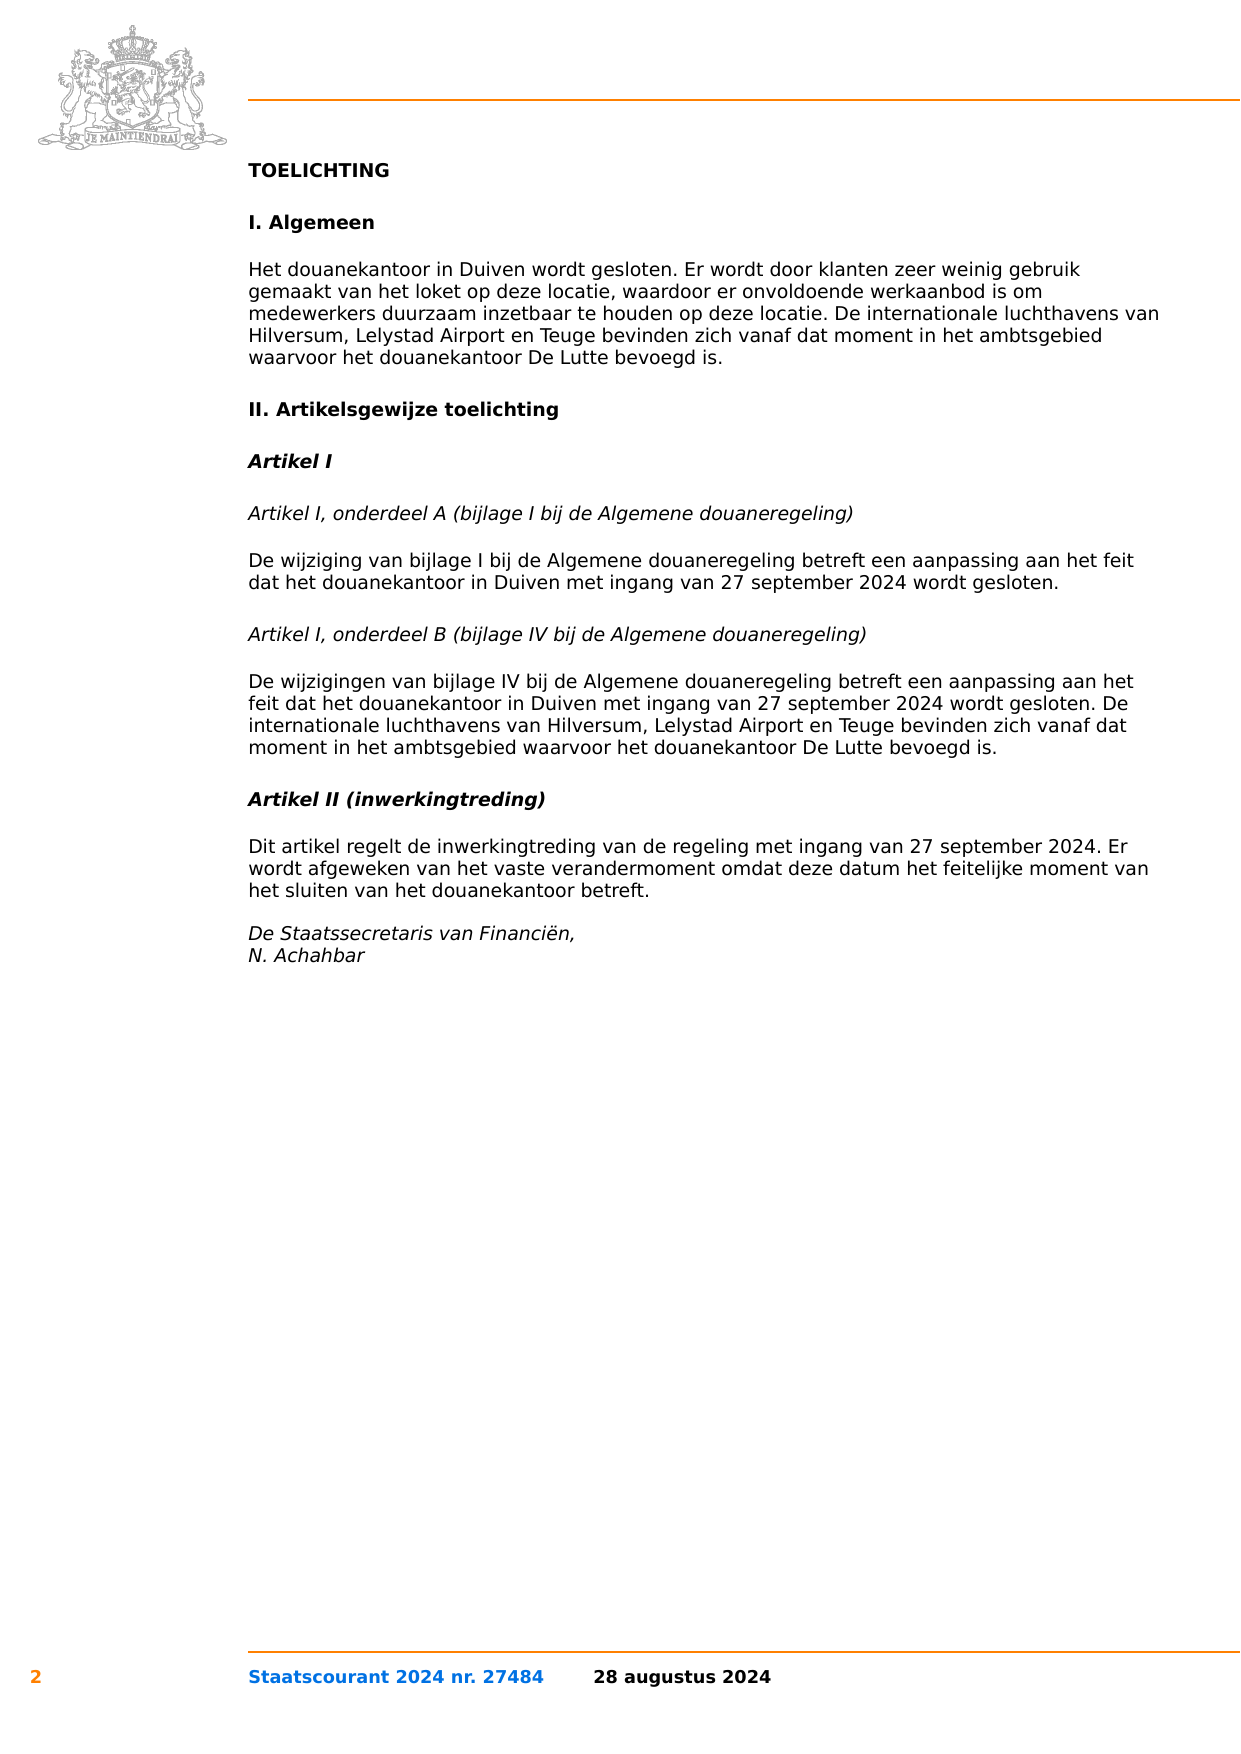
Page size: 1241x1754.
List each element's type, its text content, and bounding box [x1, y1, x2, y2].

text De Staatssecretaris van Financiën, N. Achahbar [248, 923, 1163, 967]
text De wijziging van bijlage I bij de Algemene douaneregeling betreft een aanpassing aan het feit dat het douanekantoor in Duiven met ingang van 27 september 2024 wordt gesloten. [248, 550, 1163, 594]
subtitle TOELICHTING [248, 160, 1163, 182]
text Dit artikel regelt de inwerkingtreding van de regeling met ingang van 27 september 2024. Er wordt afgeweken van het vaste verandermoment omdat deze datum het feitelijke moment van het sluiten van het douanekantoor betreft. [248, 836, 1163, 901]
subtitle II. Artikelsgewijze toelichting [248, 399, 1163, 421]
subtitle Artikel I [248, 451, 1163, 473]
subtitle I. Algemeen [248, 212, 1163, 234]
text Het douanekantoor in Duiven wordt gesloten. Er wordt door klanten zeer weinig gebruik gemaakt van het loket op deze locatie, waardoor er onvoldoende werkaanbod is om medewerkers duurzaam inzetbaar te houden op deze locatie. De internationale luchthavens van Hilversum, Lelystad Airport en Teuge bevinden zich vanaf dat moment in het ambtsgebied waarvoor het douanekantoor De Lutte bevoegd is. [248, 259, 1163, 369]
subtitle Artikel I, onderdeel B (bijlage IV bij de Algemene douaneregeling) [248, 624, 1163, 646]
subtitle Artikel II (inwerkingtreding) [248, 788, 1163, 811]
text De wijzigingen van bijlage IV bij de Algemene douaneregeling betreft een aanpassing aan het feit dat het douanekantoor in Duiven met ingang van 27 september 2024 wordt gesloten. De internationale luchthavens van Hilversum, Lelystad Airport en Teuge bevinden zich vanaf dat moment in het ambtsgebied waarvoor het douanekantoor De Lutte bevoegd is. [248, 671, 1163, 758]
subtitle Artikel I, onderdeel A (bijlage I bij de Algemene douaneregeling) [248, 503, 1163, 525]
picture [38, 25, 227, 150]
